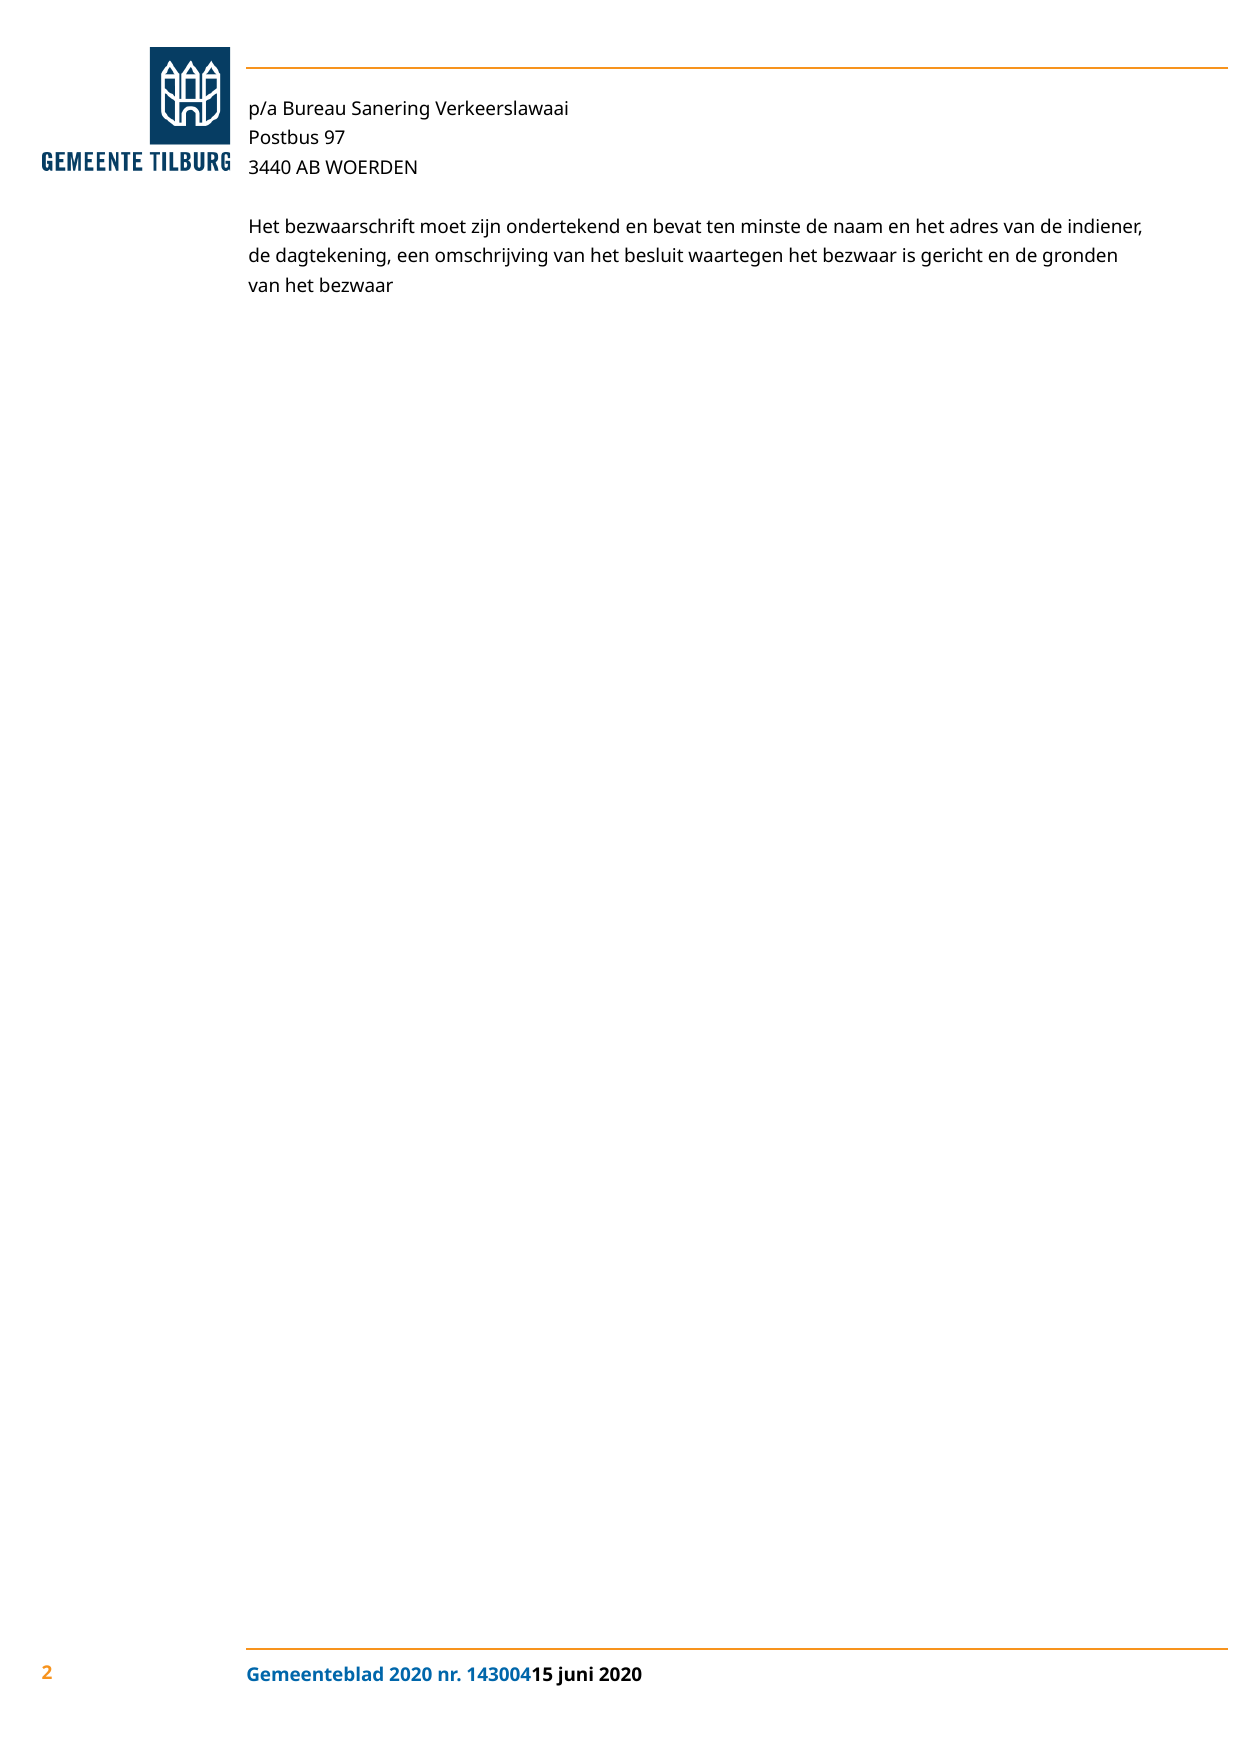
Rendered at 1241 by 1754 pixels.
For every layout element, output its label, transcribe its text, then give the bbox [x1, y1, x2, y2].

text 3440 AB WOERDEN [248, 154, 1152, 180]
picture [41, 47, 231, 172]
text p/a Bureau Sanering Verkeerslawaai [248, 95, 1152, 121]
text Het bezwaarschrift moet zijn ondertekend en bevat ten minste de naam en het adres van de indiener, de dagtekening, een omschrijving van het besluit waartegen het bezwaar is gericht en de gronden van het bezwaar [248, 213, 1152, 298]
text Postbus 97 [248, 124, 1152, 150]
